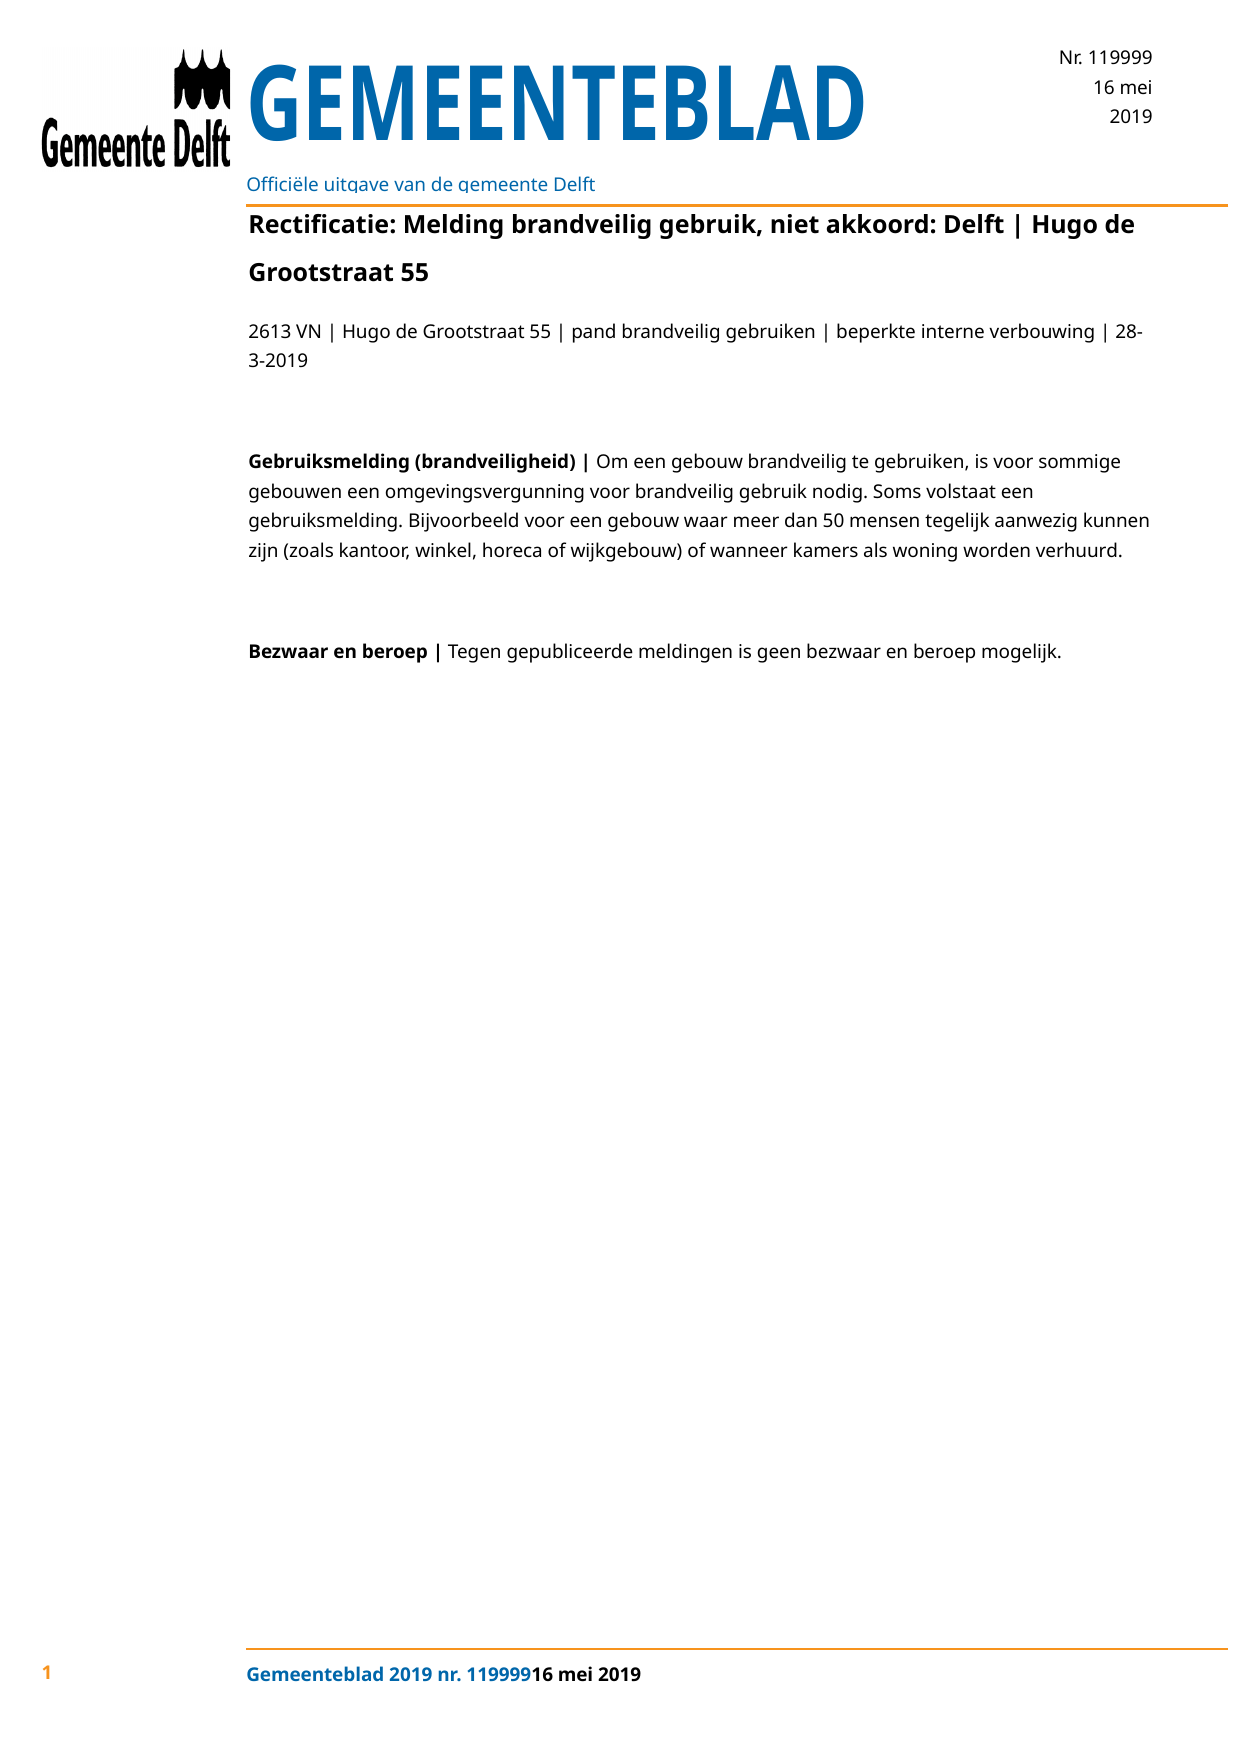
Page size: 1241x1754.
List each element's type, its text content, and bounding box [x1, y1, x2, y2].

text Gebruiksmelding (brandveiligheid) | Om een gebouw brandveilig te gebruiken, is voor sommige gebouwen een omgevingsvergunning voor brandveilig gebruik nodig. Soms volstaat een gebruiksmelding. Bijvoorbeeld voor een gebouw waar meer dan 50 mensen tegelijk aanwezig kunnen zijn (zoals kantoor, winkel, horeca of wijkgebouw) of wanneer kamers als woning worden verhuurd. [248, 448, 1152, 563]
text Bezwaar en beroep | Tegen gepubliceerde meldingen is geen bezwaar en beroep mogelijk. [248, 638, 1152, 664]
text 2613 VN | Hugo de Grootstraat 55 | pand brandveilig gebruiken | beperkte interne verbouwing | 28-3-2019 [248, 318, 1152, 373]
picture [41, 47, 231, 172]
text Rectificatie: Melding brandveilig gebruik, niet akkoord: Delft | Hugo de Grootstraat 55 [248, 207, 1152, 288]
